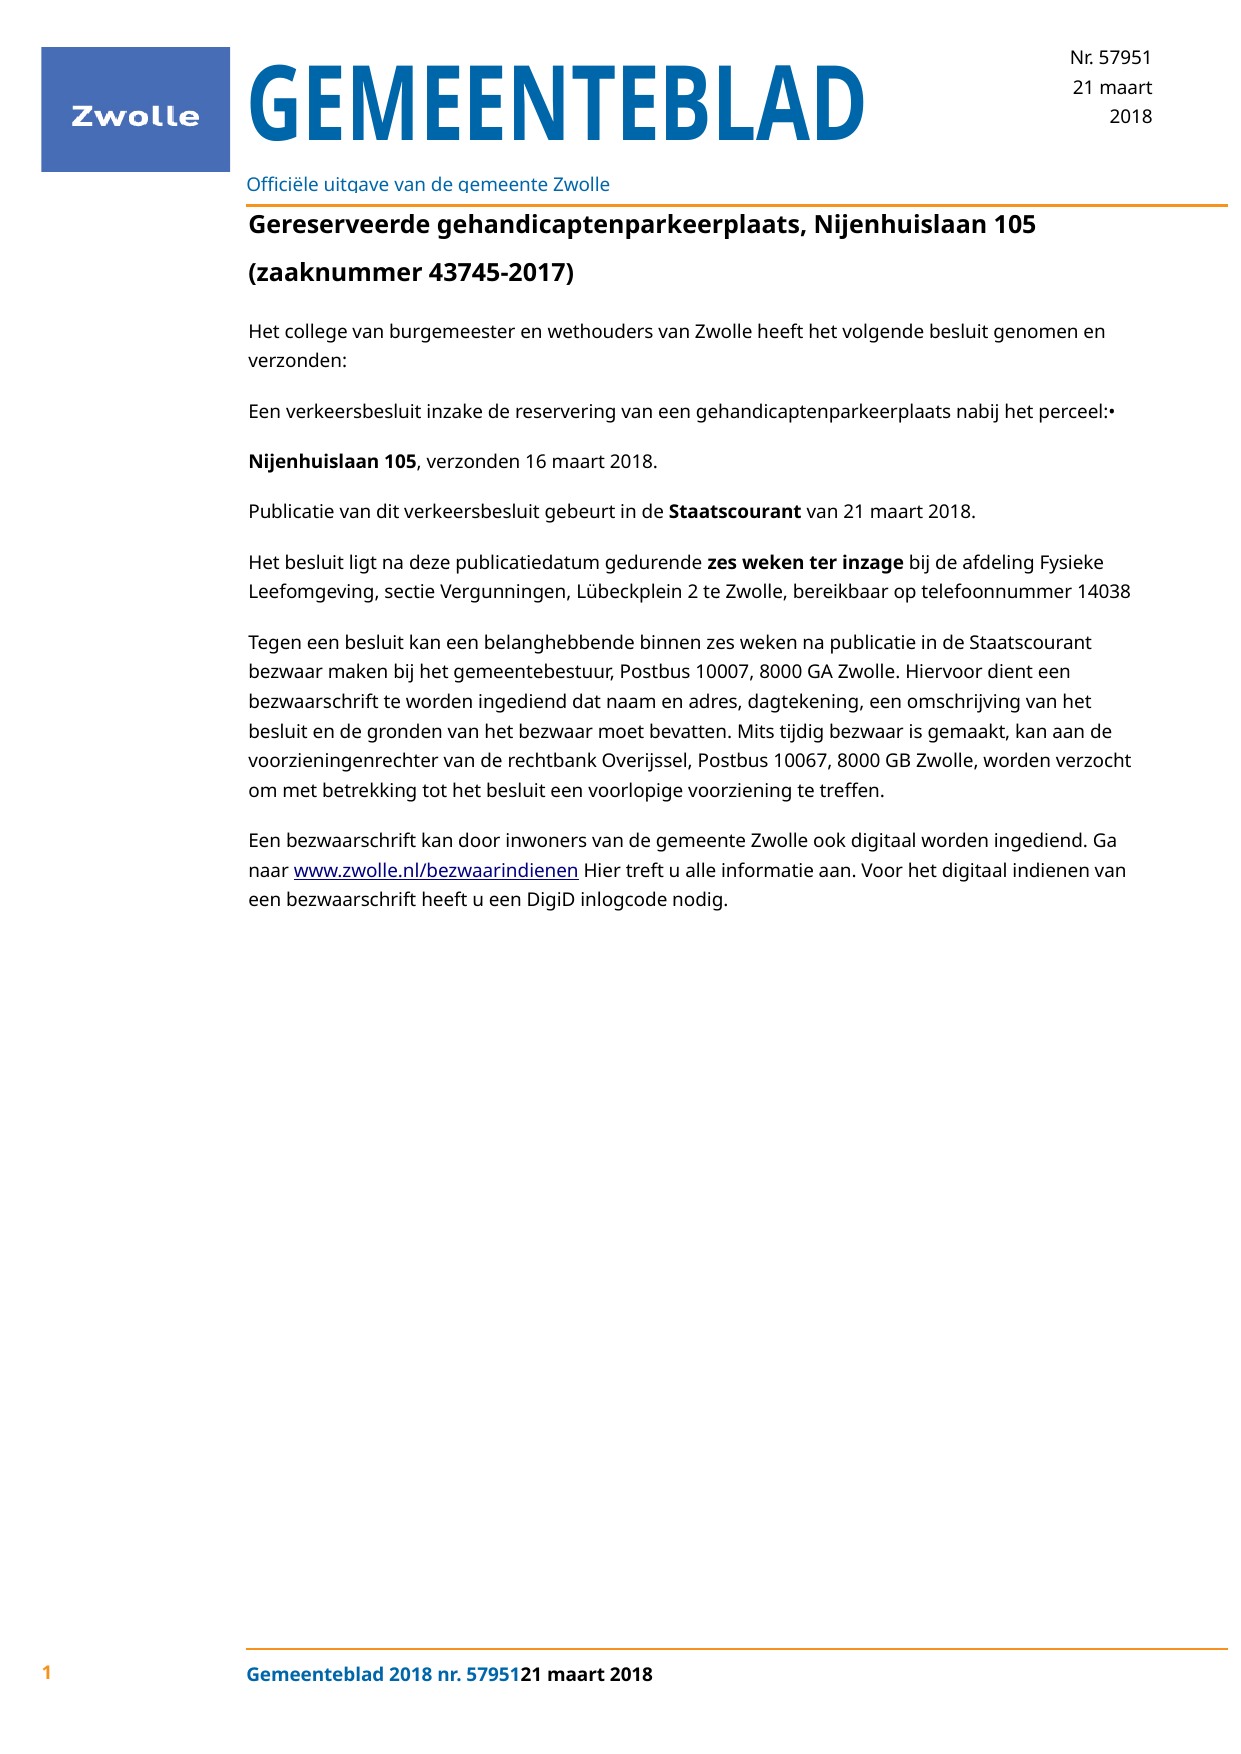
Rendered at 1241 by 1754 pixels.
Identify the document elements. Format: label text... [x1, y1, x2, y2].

text Nijenhuislaan 105, verzonden 16 maart 2018. [248, 448, 1152, 474]
text Gereserveerde gehandicaptenparkeerplaats, Nijenhuislaan 105 (zaaknummer 43745-2017) [248, 207, 1152, 288]
text Een verkeersbesluit inzake de reservering van een gehandicaptenparkeerplaats nabij het perceel:• [248, 398, 1152, 424]
text Het college van burgemeester en wethouders van Zwolle heeft het volgende besluit genomen en verzonden: [248, 318, 1152, 373]
text Publicatie van dit verkeersbesluit gebeurt in de Staatscourant van 21 maart 2018. [248, 499, 1152, 524]
text Een bezwaarschrift kan door inwoners van de gemeente Zwolle ook digitaal worden ingediend. Ga naar www.zwolle.nl/bezwaarindienen Hier treft u alle informatie aan. Voor het digitaal indienen van een bezwaarschrift heeft u een DigiD inlogcode nodig. [248, 827, 1152, 912]
text Tegen een besluit kan een belanghebbende binnen zes weken na publicatie in de Staatscourant bezwaar maken bij het gemeentebestuur, Postbus 10007, 8000 GA Zwolle. Hiervoor dient een bezwaarschrift te worden ingediend dat naam en adres, dagtekening, een omschrijving van het besluit en de gronden van het bezwaar moet bevatten. Mits tijdig bezwaar is gemaakt, kan aan de voorzieningenrechter van de rechtbank Overijssel, Postbus 10067, 8000 GB Zwolle, worden verzocht om met betrekking tot het besluit een voorlopige voorziening te treffen. [248, 629, 1152, 803]
picture [41, 47, 231, 172]
text Het besluit ligt na deze publicatiedatum gedurende zes weken ter inzage bij de afdeling Fysieke Leefomgeving, sectie Vergunningen, Lübeckplein 2 te Zwolle, bereikbaar op telefoonnummer 14038 [248, 549, 1152, 604]
